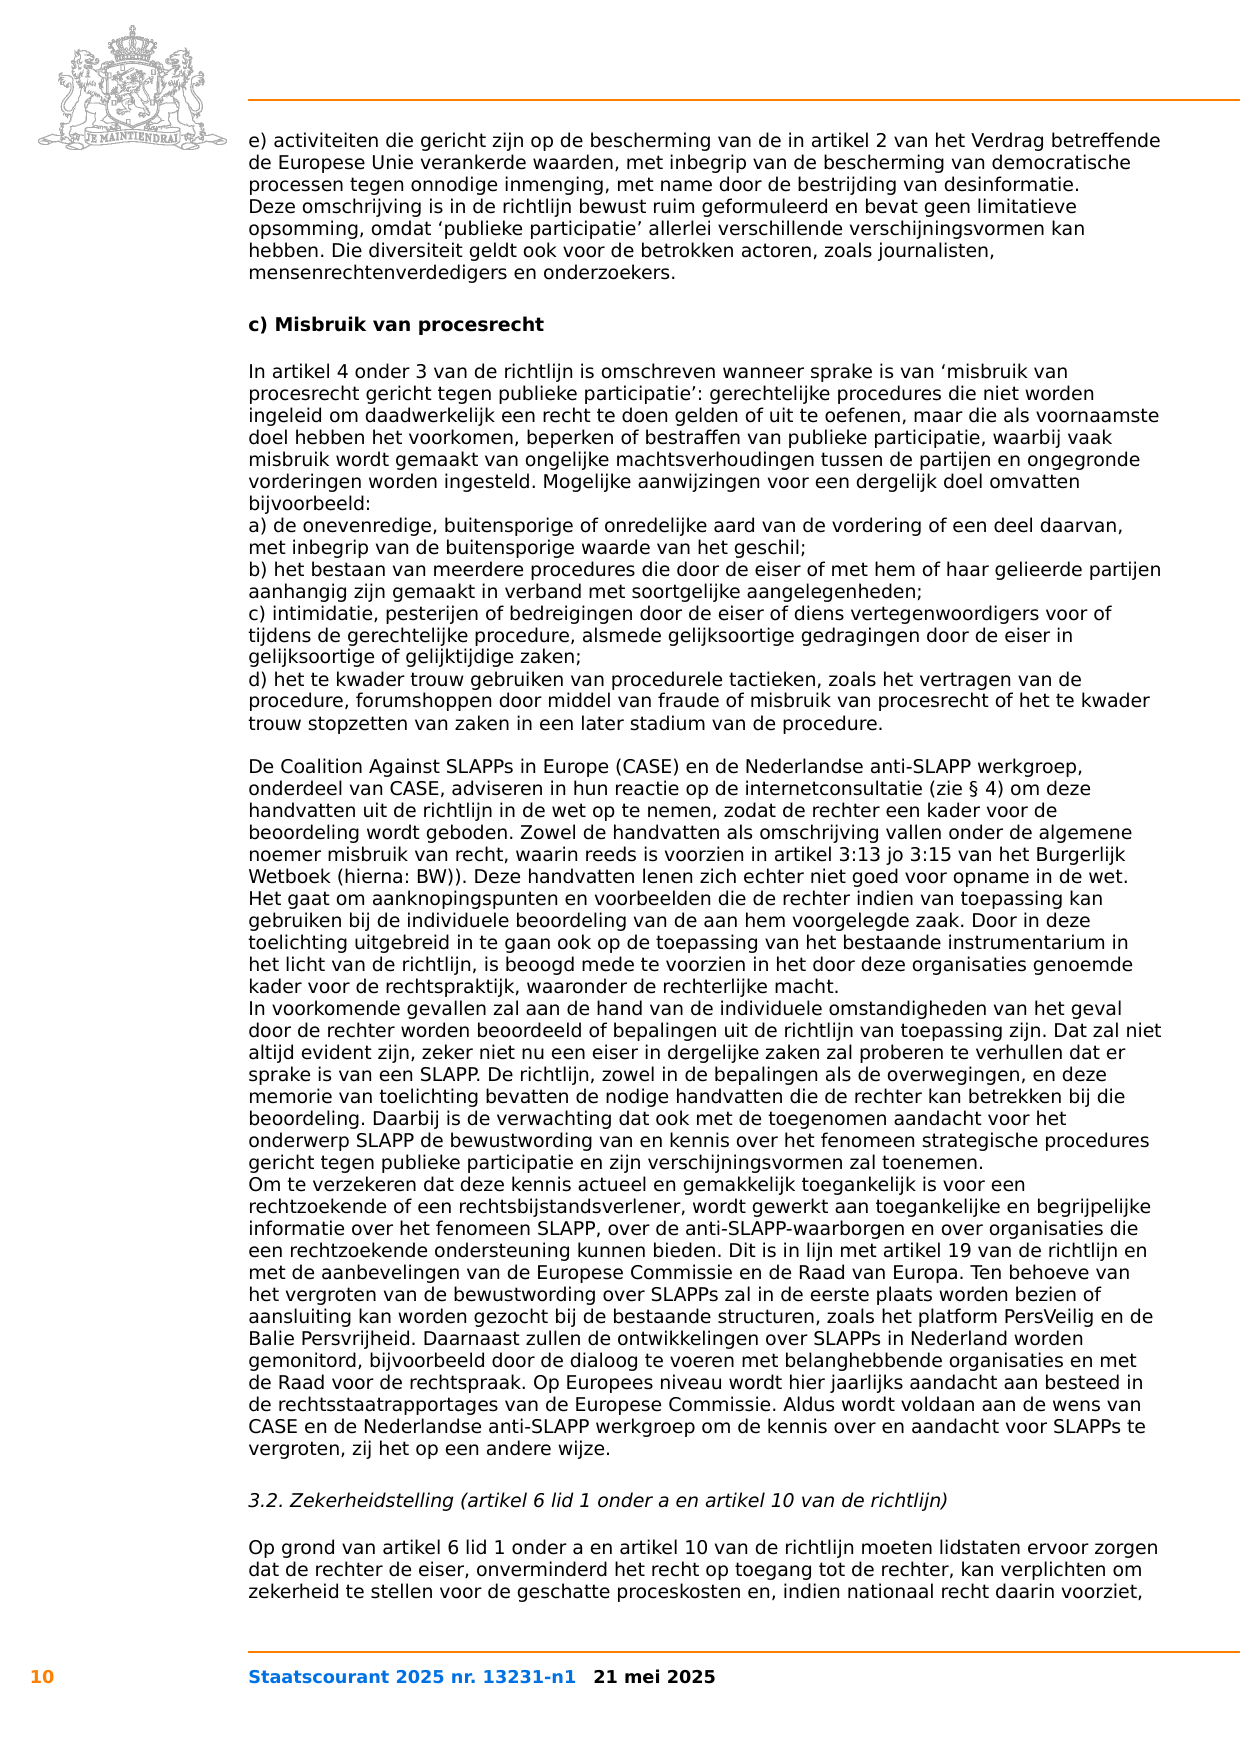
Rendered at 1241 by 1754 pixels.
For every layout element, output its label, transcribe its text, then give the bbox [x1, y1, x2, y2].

subtitle 3.2. Zekerheidstelling (artikel 6 lid 1 onder a en artikel 10 van de richtlijn) [248, 1489, 1163, 1512]
text Op grond van artikel 6 lid 1 onder a en artikel 10 van de richtlijn moeten lidstaten ervoor zorgen dat de rechter de eiser, onverminderd het recht op toegang tot de rechter, kan verplichten om zekerheid te stellen voor de geschatte proceskosten en, indien nationaal recht daarin voorziet, [248, 1537, 1163, 1602]
picture [38, 25, 227, 150]
text a) de onevenredige, buitensporige of onredelijke aard van de vordering of een deel daarvan, met inbegrip van de buitensporige waarde van het geschil; [248, 514, 1163, 558]
text Om te verzekeren dat deze kennis actueel en gemakkelijk toegankelijk is voor een rechtzoekende of een rechtsbijstandsverlener, wordt gewerkt aan toegankelijke en begrijpelijke informatie over het fenomeen SLAPP, over de anti-SLAPP-waarborgen en over organisaties die een rechtzoekende ondersteuning kunnen bieden. Dit is in lijn met artikel 19 van de richtlijn en met de aanbevelingen van de Europese Commissie en de Raad van Europa. Ten behoeve van het vergroten van de bewustwording over SLAPPs zal in de eerste plaats worden bezien of aansluiting kan worden gezocht bij de bestaande structuren, zoals het platform PersVeilig en de Balie Persvrijheid. Daarnaast zullen de ontwikkelingen over SLAPPs in Nederland worden gemonitord, bijvoorbeeld door de dialoog te voeren met belanghebbende organisaties en met de Raad voor de rechtspraak. Op Europees niveau wordt hier jaarlijks aandacht aan besteed in de rechtsstaatrapportages van de Europese Commissie. Aldus wordt voldaan aan de wens van CASE en de Nederlandse anti-SLAPP werkgroep om de kennis over en aandacht voor SLAPPs te vergroten, zij het op een andere wijze. [248, 1174, 1163, 1459]
text e) activiteiten die gericht zijn op de bescherming van de in artikel 2 van het Verdrag betreffende de Europese Unie verankerde waarden, met inbegrip van de bescherming van democratische processen tegen onnodige inmenging, met name door de bestrijding van desinformatie. [248, 130, 1163, 196]
text Deze omschrijving is in de richtlijn bewust ruim geformuleerd en bevat geen limitatieve opsomming, omdat ‘publieke participatie’ allerlei verschillende verschijningsvormen kan hebben. Die diversiteit geldt ook voor de betrokken actoren, zoals journalisten, mensenrechtenverdedigers en onderzoekers. [248, 196, 1163, 284]
text d) het te kwader trouw gebruiken van procedurele tactieken, zoals het vertragen van de procedure, forumshoppen door middel van fraude of misbruik van procesrecht of het te kwader trouw stopzetten van zaken in een later stadium van de procedure. [248, 668, 1163, 734]
text In voorkomende gevallen zal aan de hand van de individuele omstandigheden van het geval door de rechter worden beoordeeld of bepalingen uit de richtlijn van toepassing zijn. Dat zal niet altijd evident zijn, zeker niet nu een eiser in dergelijke zaken zal proberen te verhullen dat er sprake is van een SLAPP. De richtlijn, zowel in de bepalingen als de overwegingen, en deze memorie van toelichting bevatten de nodige handvatten die de rechter kan betrekken bij die beoordeling. Daarbij is de verwachting dat ook met de toegenomen aandacht voor het onderwerp SLAPP de bewustwording van en kennis over het fenomeen strategische procedures gericht tegen publieke participatie en zijn verschijningsvormen zal toenemen. [248, 998, 1163, 1174]
text De Coalition Against SLAPPs in Europe (CASE) en de Nederlandse anti-SLAPP werkgroep, onderdeel van CASE, adviseren in hun reactie op de internetconsultatie (zie § 4) om deze handvatten uit de richtlijn in de wet op te nemen, zodat de rechter een kader voor de beoordeling wordt geboden. Zowel de handvatten als omschrijving vallen onder de algemene noemer misbruik van recht, waarin reeds is voorzien in artikel 3:13 jo 3:15 van het Burgerlijk Wetboek (hierna: BW)). Deze handvatten lenen zich echter niet goed voor opname in de wet. Het gaat om aanknopingspunten en voorbeelden die de rechter indien van toepassing kan gebruiken bij de individuele beoordeling van de aan hem voorgelegde zaak. Door in deze toelichting uitgebreid in te gaan ook op de toepassing van het bestaande instrumentarium in het licht van de richtlijn, is beoogd mede te voorzien in het door deze organisaties genoemde kader voor de rechtspraktijk, waaronder de rechterlijke macht. [248, 756, 1163, 998]
text c) intimidatie, pesterijen of bedreigingen door de eiser of diens vertegenwoordigers voor of tijdens de gerechtelijke procedure, alsmede gelijksoortige gedragingen door de eiser in gelijksoortige of gelijktijdige zaken; [248, 602, 1163, 668]
text b) het bestaan van meerdere procedures die door de eiser of met hem of haar gelieerde partijen aanhangig zijn gemaakt in verband met soortgelijke aangelegenheden; [248, 558, 1163, 602]
text In artikel 4 onder 3 van de richtlijn is omschreven wanneer sprake is van ‘misbruik van procesrecht gericht tegen publieke participatie’: gerechtelijke procedures die niet worden ingeleid om daadwerkelijk een recht te doen gelden of uit te oefenen, maar die als voornaamste doel hebben het voorkomen, beperken of bestraffen van publieke participatie, waarbij vaak misbruik wordt gemaakt van ongelijke machtsverhoudingen tussen de partijen en ongegronde vorderingen worden ingesteld. Mogelijke aanwijzingen voor een dergelijk doel omvatten bijvoorbeeld: [248, 361, 1163, 514]
subtitle c) Misbruik van procesrecht [248, 314, 1163, 336]
